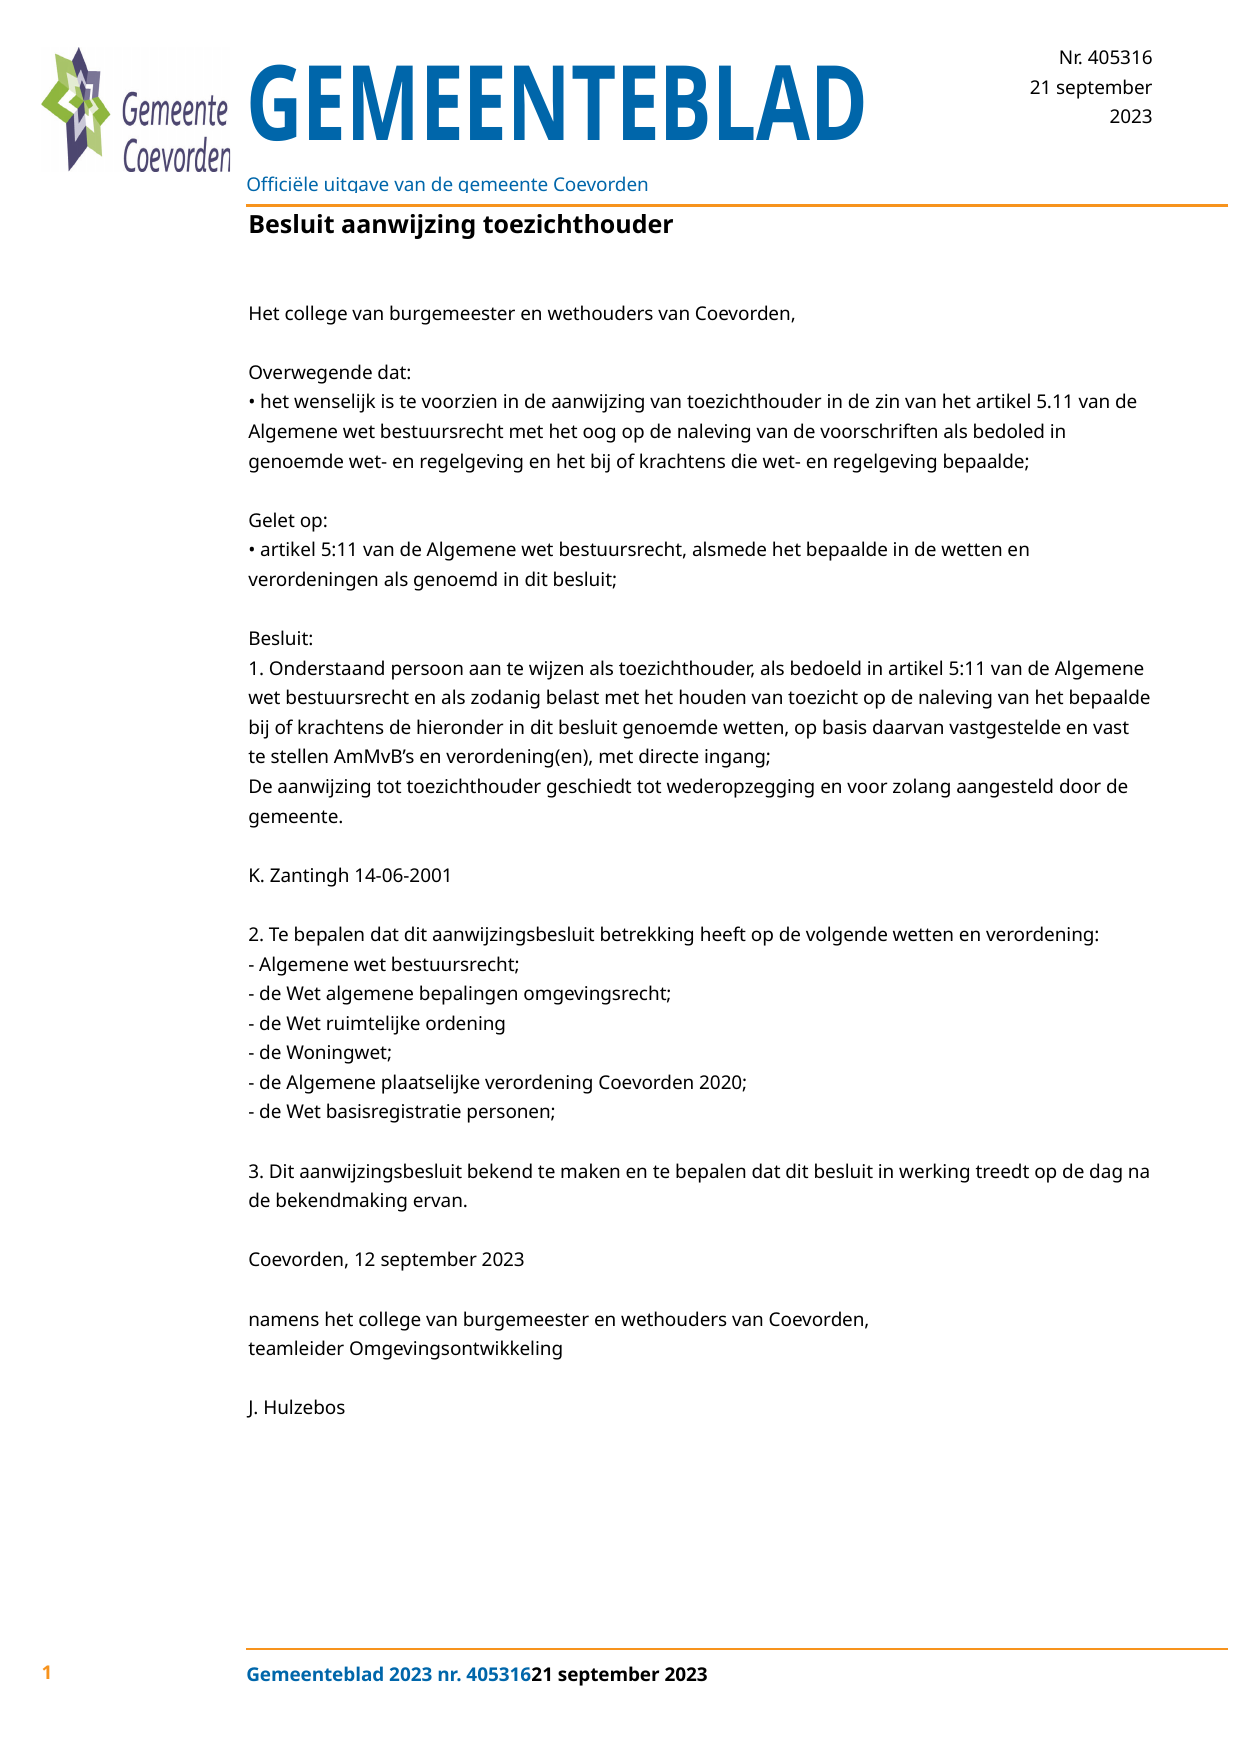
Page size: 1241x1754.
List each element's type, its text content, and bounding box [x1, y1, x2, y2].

text namens het college van burgemeester en wethouders van Coevorden, [248, 1306, 1152, 1331]
text 1. Onderstaand persoon aan te wijzen als toezichthouder, als bedoeld in artikel 5:11 van de Algemene wet bestuursrecht en als zodanig belast met het houden van toezicht op de naleving van het bepaalde bij of krachtens de hieronder in dit besluit genoemde wetten, op basis daarvan vastgestelde en vast te stellen AmMvB’s en verordening(en), met directe ingang; [248, 655, 1152, 769]
text Gelet op: [248, 507, 1152, 533]
text - de Wet ruimtelijke ordening [248, 1010, 1152, 1036]
text K. Zantingh 14-06-2001 [248, 862, 1152, 888]
text Besluit: [248, 625, 1152, 651]
text Het college van burgemeester en wethouders van Coevorden, [248, 300, 1152, 326]
text - Algemene wet bestuursrecht; [248, 951, 1152, 976]
text teamleider Omgevingsontwikkeling [248, 1335, 1152, 1361]
text Overwegende dat: [248, 359, 1152, 385]
text - de Wet basisregistratie personen; [248, 1099, 1152, 1124]
text Coevorden, 12 september 2023 [248, 1247, 1152, 1272]
text - de Woningwet; [248, 1039, 1152, 1065]
text • het wenselijk is te voorzien in de aanwijzing van toezichthouder in de zin van het artikel 5.11 van de Algemene wet bestuursrecht met het oog op de naleving van de voorschriften als bedoled in genoemde wet- en regelgeving en het bij of krachtens die wet- en regelgeving bepaalde; [248, 389, 1152, 473]
text Besluit aanwijzing toezichthouder [248, 207, 1152, 241]
text 2. Te bepalen dat dit aanwijzingsbesluit betrekking heeft op de volgende wetten en verordening: [248, 921, 1152, 947]
text • artikel 5:11 van de Algemene wet bestuursrecht, alsmede het bepaalde in de wetten en verordeningen als genoemd in dit besluit; [248, 537, 1152, 592]
text - de Wet algemene bepalingen omgevingsrecht; [248, 980, 1152, 1006]
text De aanwijzing tot toezichthouder geschiedt tot wederopzegging en voor zolang aangesteld door de gemeente. [248, 773, 1152, 828]
text J. Hulzebos [248, 1394, 1152, 1420]
picture [41, 47, 231, 172]
text 3. Dit aanwijzingsbesluit bekend te maken en te bepalen dat dit besluit in werking treedt op de dag na de bekendmaking ervan. [248, 1158, 1152, 1213]
text - de Algemene plaatselijke verordening Coevorden 2020; [248, 1069, 1152, 1095]
